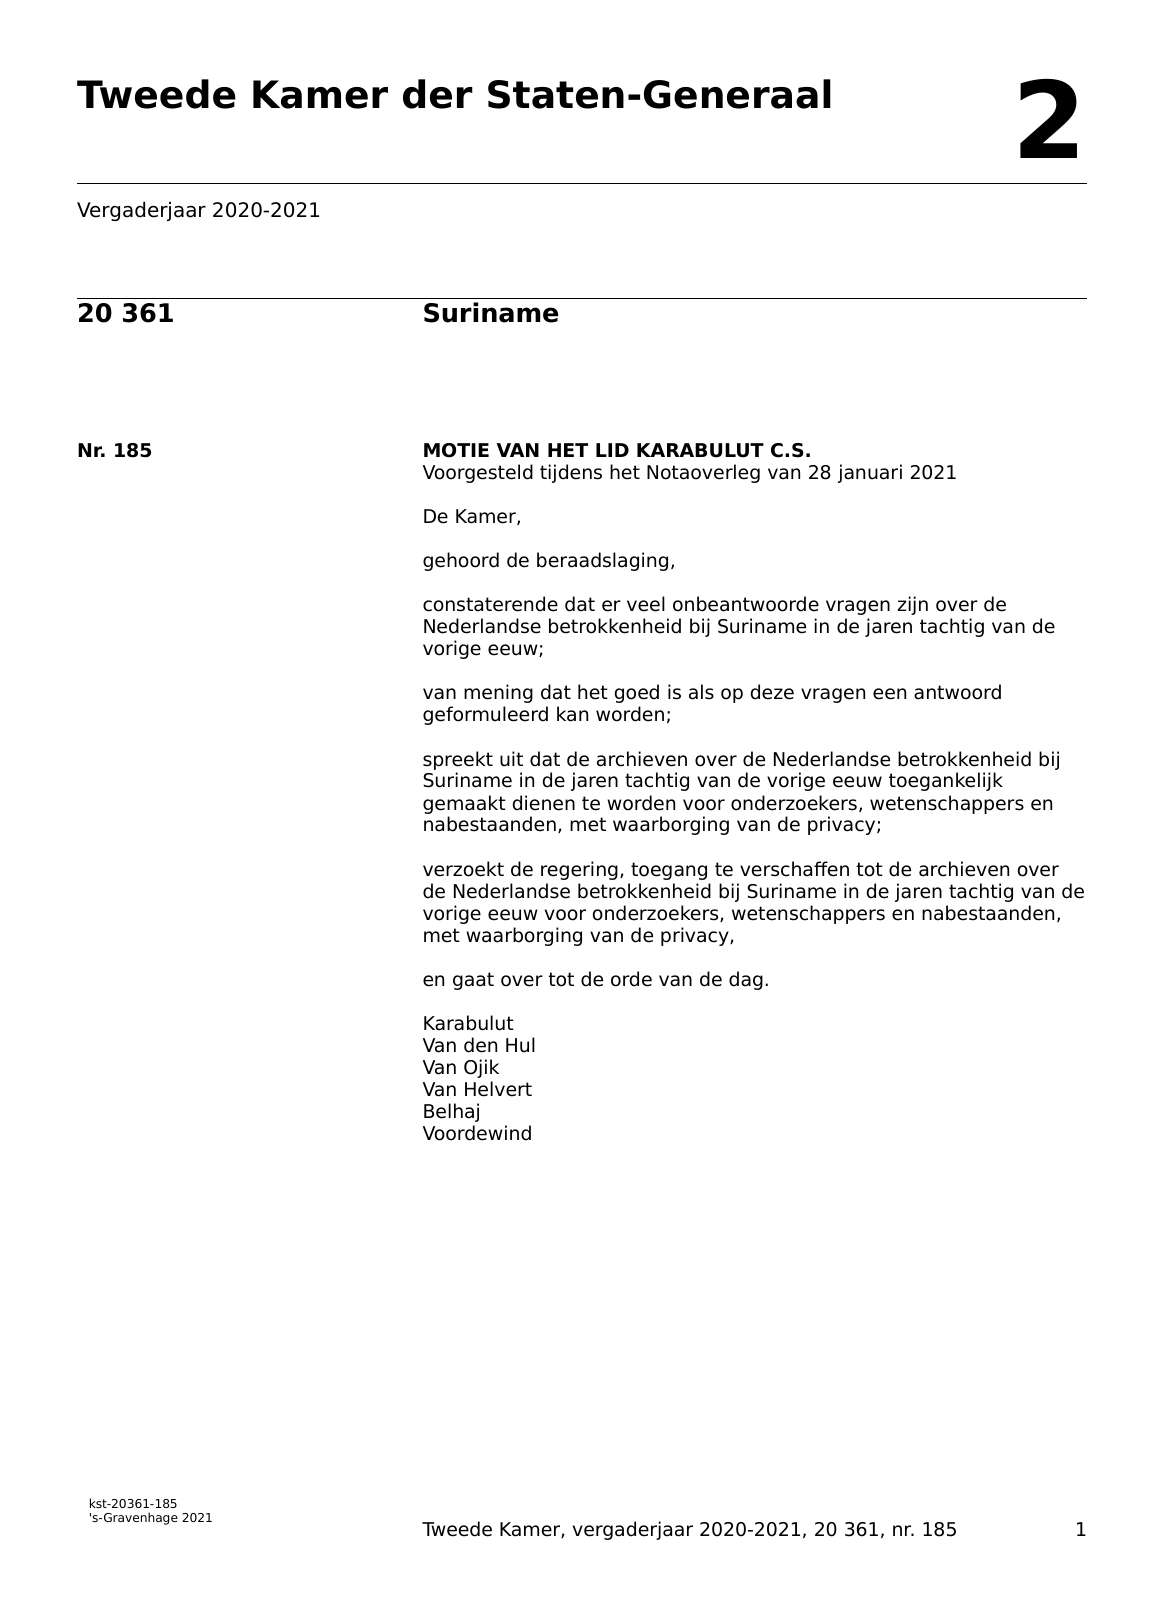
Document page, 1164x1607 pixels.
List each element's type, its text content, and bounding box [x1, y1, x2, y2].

subtitle Nr. 185 MOTIE VAN HET LID KARABULUT C.S. [77, 440, 1087, 462]
text spreekt uit dat de archieven over de Nederlandse betrokkenheid bij Suriname in de jaren tachtig van de vorige eeuw toegankelijk gemaakt dienen te worden voor onderzoekers, wetenschappers en nabestaanden, met waarborging van de privacy; [422, 748, 1087, 836]
table_header Tweede Kamer der Staten-Generaal [77, 59, 886, 183]
text Van Ojik [422, 1057, 1087, 1079]
table_header 2 [886, 59, 1087, 183]
text van mening dat het goed is als op deze vragen een antwoord geformuleerd kan worden; [422, 682, 1087, 726]
text De Kamer, [422, 506, 1087, 528]
text Voordewind [422, 1123, 1087, 1145]
text Van den Hul [422, 1035, 1087, 1057]
subtitle 20 361 Suriname [77, 299, 1087, 329]
text Belhaj [422, 1101, 1087, 1123]
text 's-Gravenhage 2021 [88, 1511, 323, 1525]
text Voorgesteld tijdens het Notaoverleg van 28 januari 2021 [422, 462, 1087, 484]
text kst-20361-185 [88, 1497, 323, 1511]
text Van Helvert [422, 1079, 1087, 1101]
text Karabulut [422, 1013, 1087, 1035]
table_cell Vergaderjaar 2020-2021 [77, 184, 1087, 298]
text en gaat over tot de orde van de dag. [422, 969, 1087, 991]
text constaterende dat er veel onbeantwoorde vragen zijn over de Nederlandse betrokkenheid bij Suriname in de jaren tachtig van de vorige eeuw; [422, 594, 1087, 660]
text verzoekt de regering, toegang te verschaffen tot de archieven over de Nederlandse betrokkenheid bij Suriname in de jaren tachtig van de vorige eeuw voor onderzoekers, wetenschappers en nabestaanden, met waarborging van de privacy, [422, 858, 1087, 946]
text gehoord de beraadslaging, [422, 550, 1087, 572]
